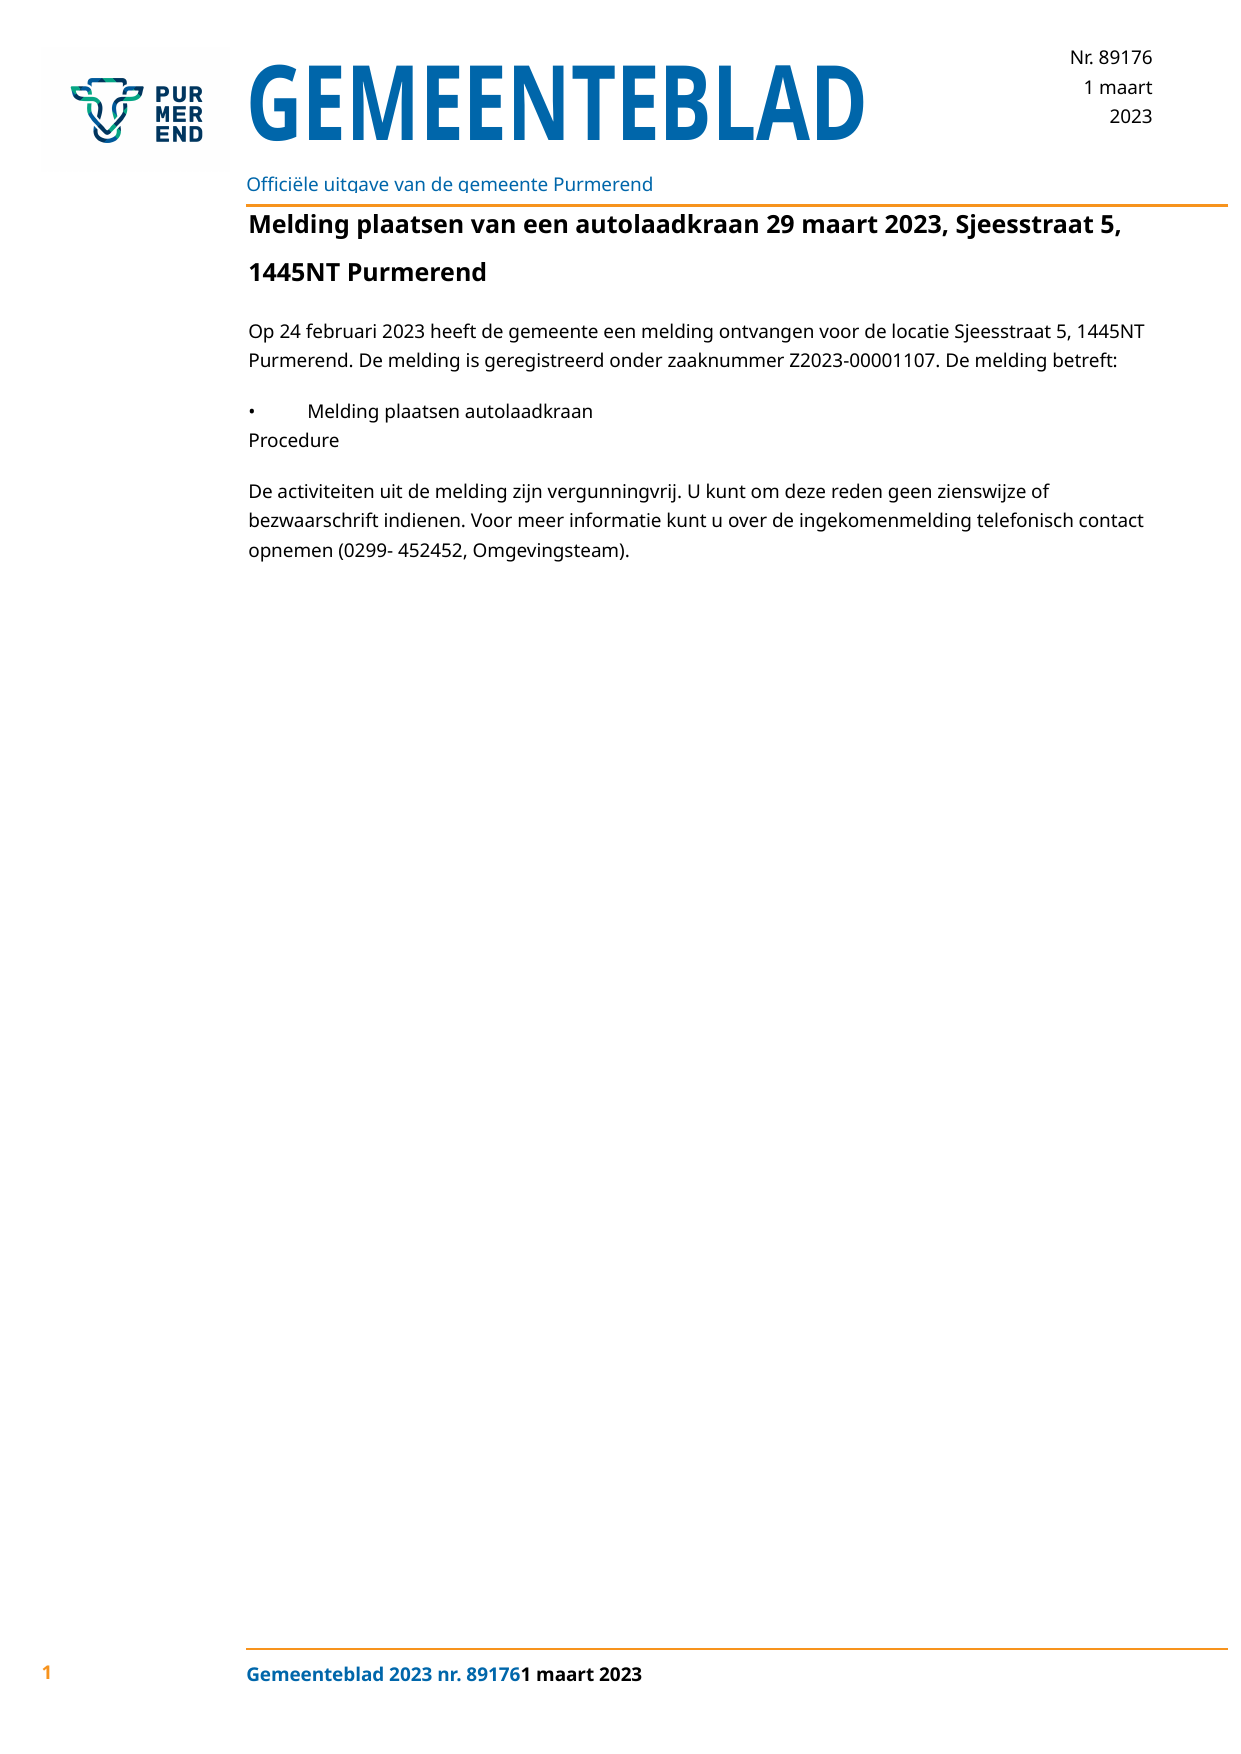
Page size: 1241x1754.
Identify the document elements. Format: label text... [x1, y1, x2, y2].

text De activiteiten uit de melding zijn vergunningvrij. U kunt om deze reden geen zienswijze of bezwaarschrift indienen. Voor meer informatie kunt u over de ingekomenmelding telefonisch contact opnemen (0299- 452452, Omgevingsteam). [248, 478, 1152, 563]
text Procedure [248, 427, 1152, 453]
text Op 24 februari 2023 heeft de gemeente een melding ontvangen voor de locatie Sjeesstraat 5, 1445NT Purmerend. De melding is geregistreerd onder zaaknummer Z2023-00001107. De melding betreft: [248, 318, 1152, 373]
list Melding plaatsen autolaadkraan [248, 398, 1152, 424]
text Melding plaatsen van een autolaadkraan 29 maart 2023, Sjeesstraat 5, 1445NT Purmerend [248, 207, 1152, 288]
picture [41, 47, 231, 172]
